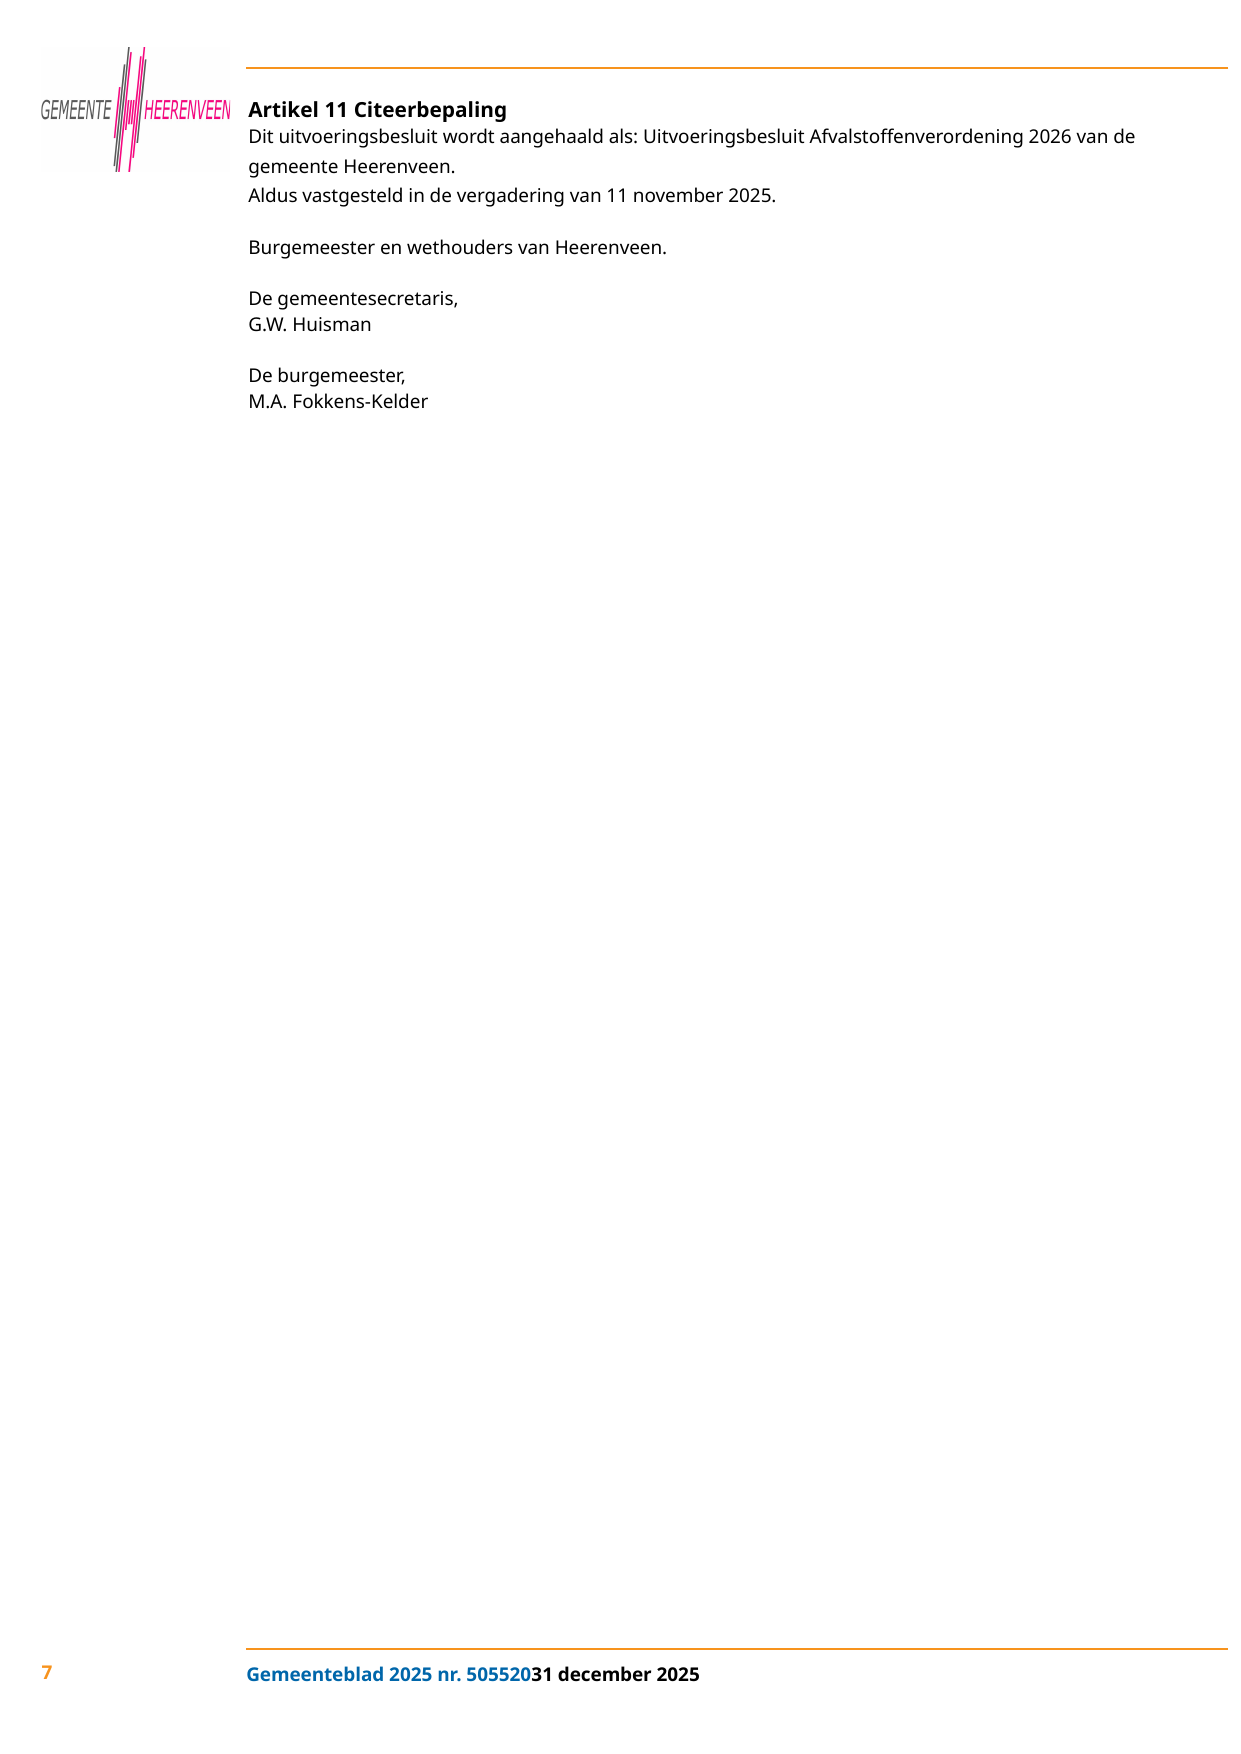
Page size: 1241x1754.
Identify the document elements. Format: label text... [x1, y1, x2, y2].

text G.W. Huisman [248, 311, 1152, 337]
text Burgemeester en wethouders van Heerenveen. [248, 234, 1152, 259]
text Aldus vastgesteld in de vergadering van 11 november 2025. [248, 182, 1152, 208]
text Dit uitvoeringsbesluit wordt aangehaald als: Uitvoeringsbesluit Afvalstoffenverordening 2026 van de gemeente Heerenveen. [248, 123, 1152, 178]
text De gemeentesecretaris, [248, 285, 1152, 311]
picture [41, 47, 231, 172]
text M.A. Fokkens-Kelder [248, 388, 1152, 414]
text Artikel 11 Citeerbepaling [248, 95, 1152, 123]
text De burgemeester, [248, 362, 1152, 388]
